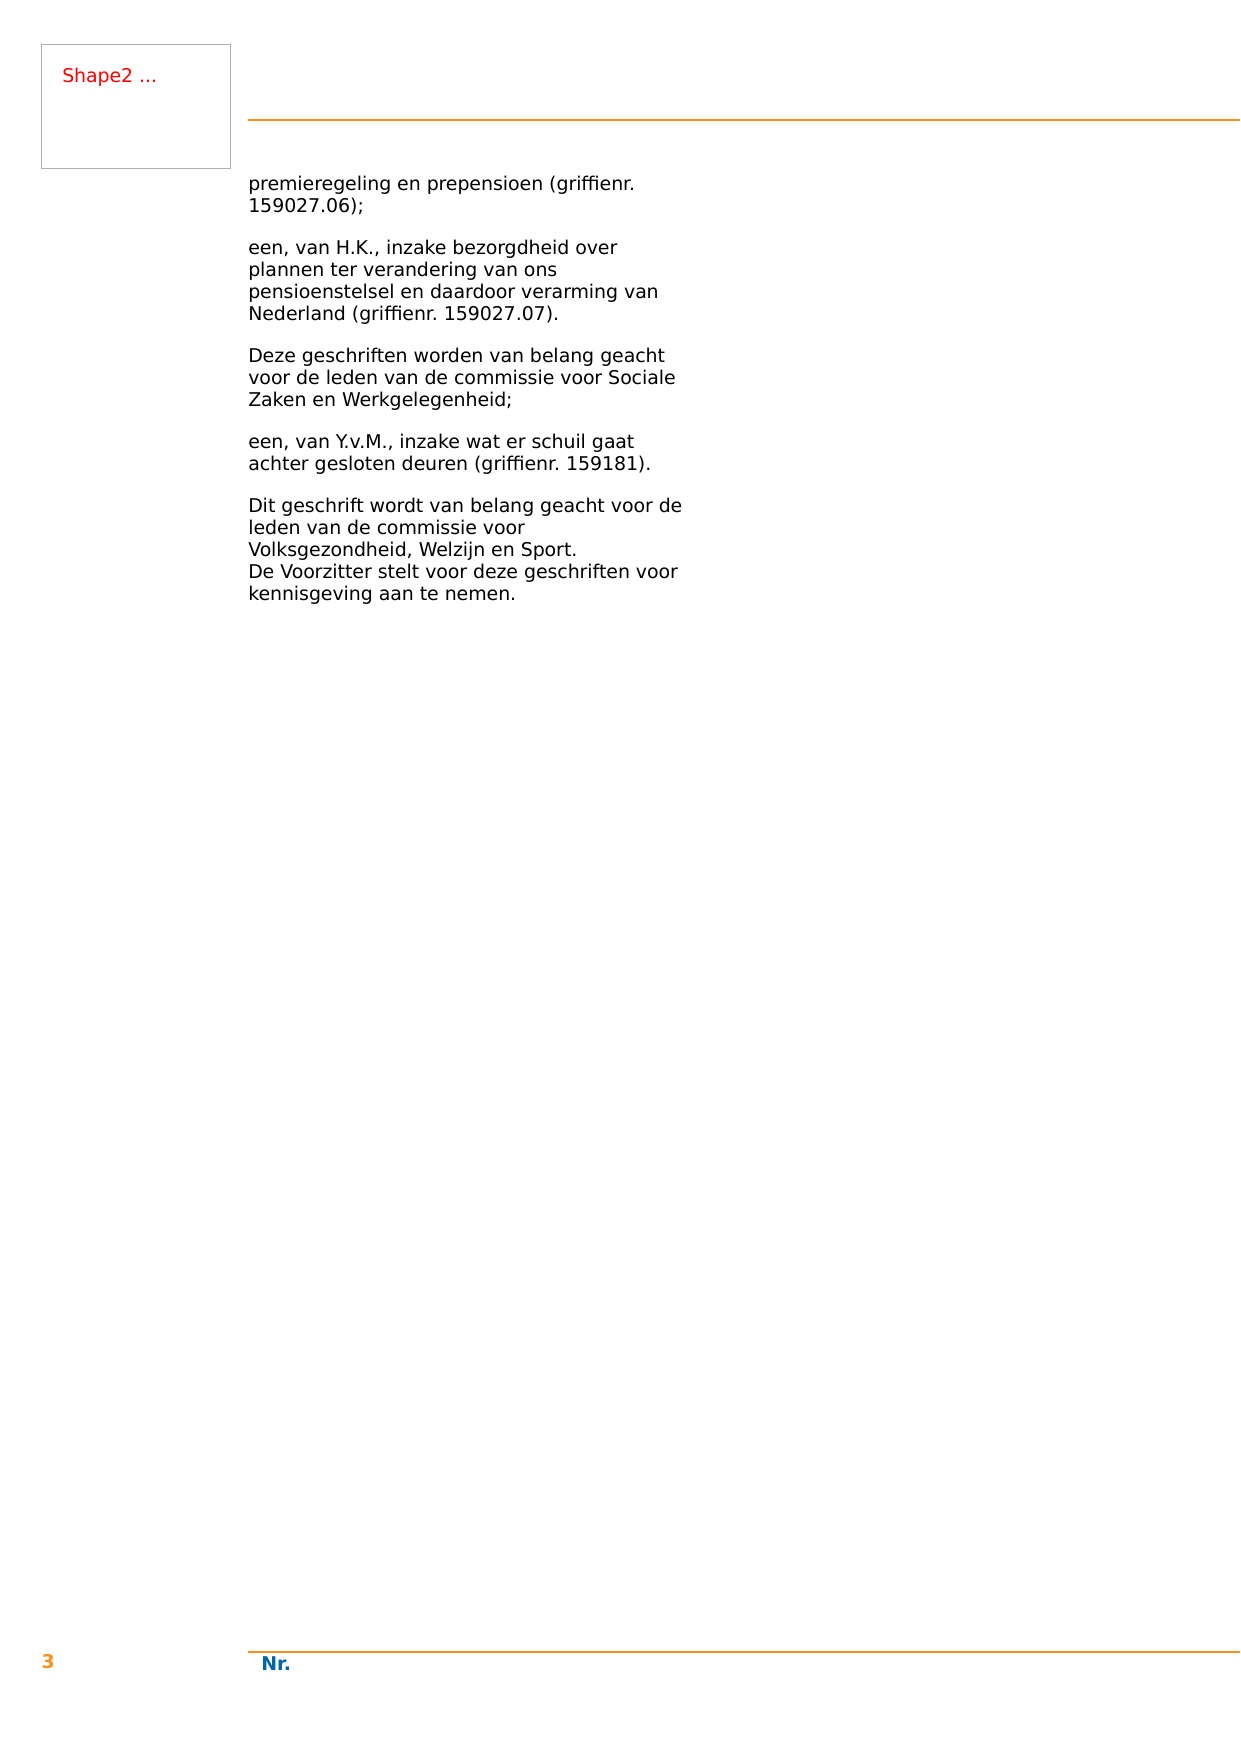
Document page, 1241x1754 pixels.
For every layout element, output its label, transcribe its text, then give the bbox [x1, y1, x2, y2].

text premieregeling en prepensioen (griffienr. 159027.06); [248, 173, 691, 217]
text een, van H.K., inzake bezorgdheid over plannen ter verandering van ons pensioenstelsel en daardoor verarming van Nederland (griffienr. 159027.07). [248, 237, 691, 325]
text een, van Y.v.M., inzake wat er schuil gaat achter gesloten deuren (griffienr. 159181). [248, 431, 691, 474]
text Dit geschrift wordt van belang geacht voor de leden van de commissie voor Volksgezondheid, Welzijn en Sport. [248, 494, 691, 561]
text Deze geschriften worden van belang geacht voor de leden van de commissie voor Sociale Zaken en Werkgelegenheid; [248, 345, 691, 411]
text De Voorzitter stelt voor deze geschriften voor kennisgeving aan te nemen. [248, 561, 691, 604]
